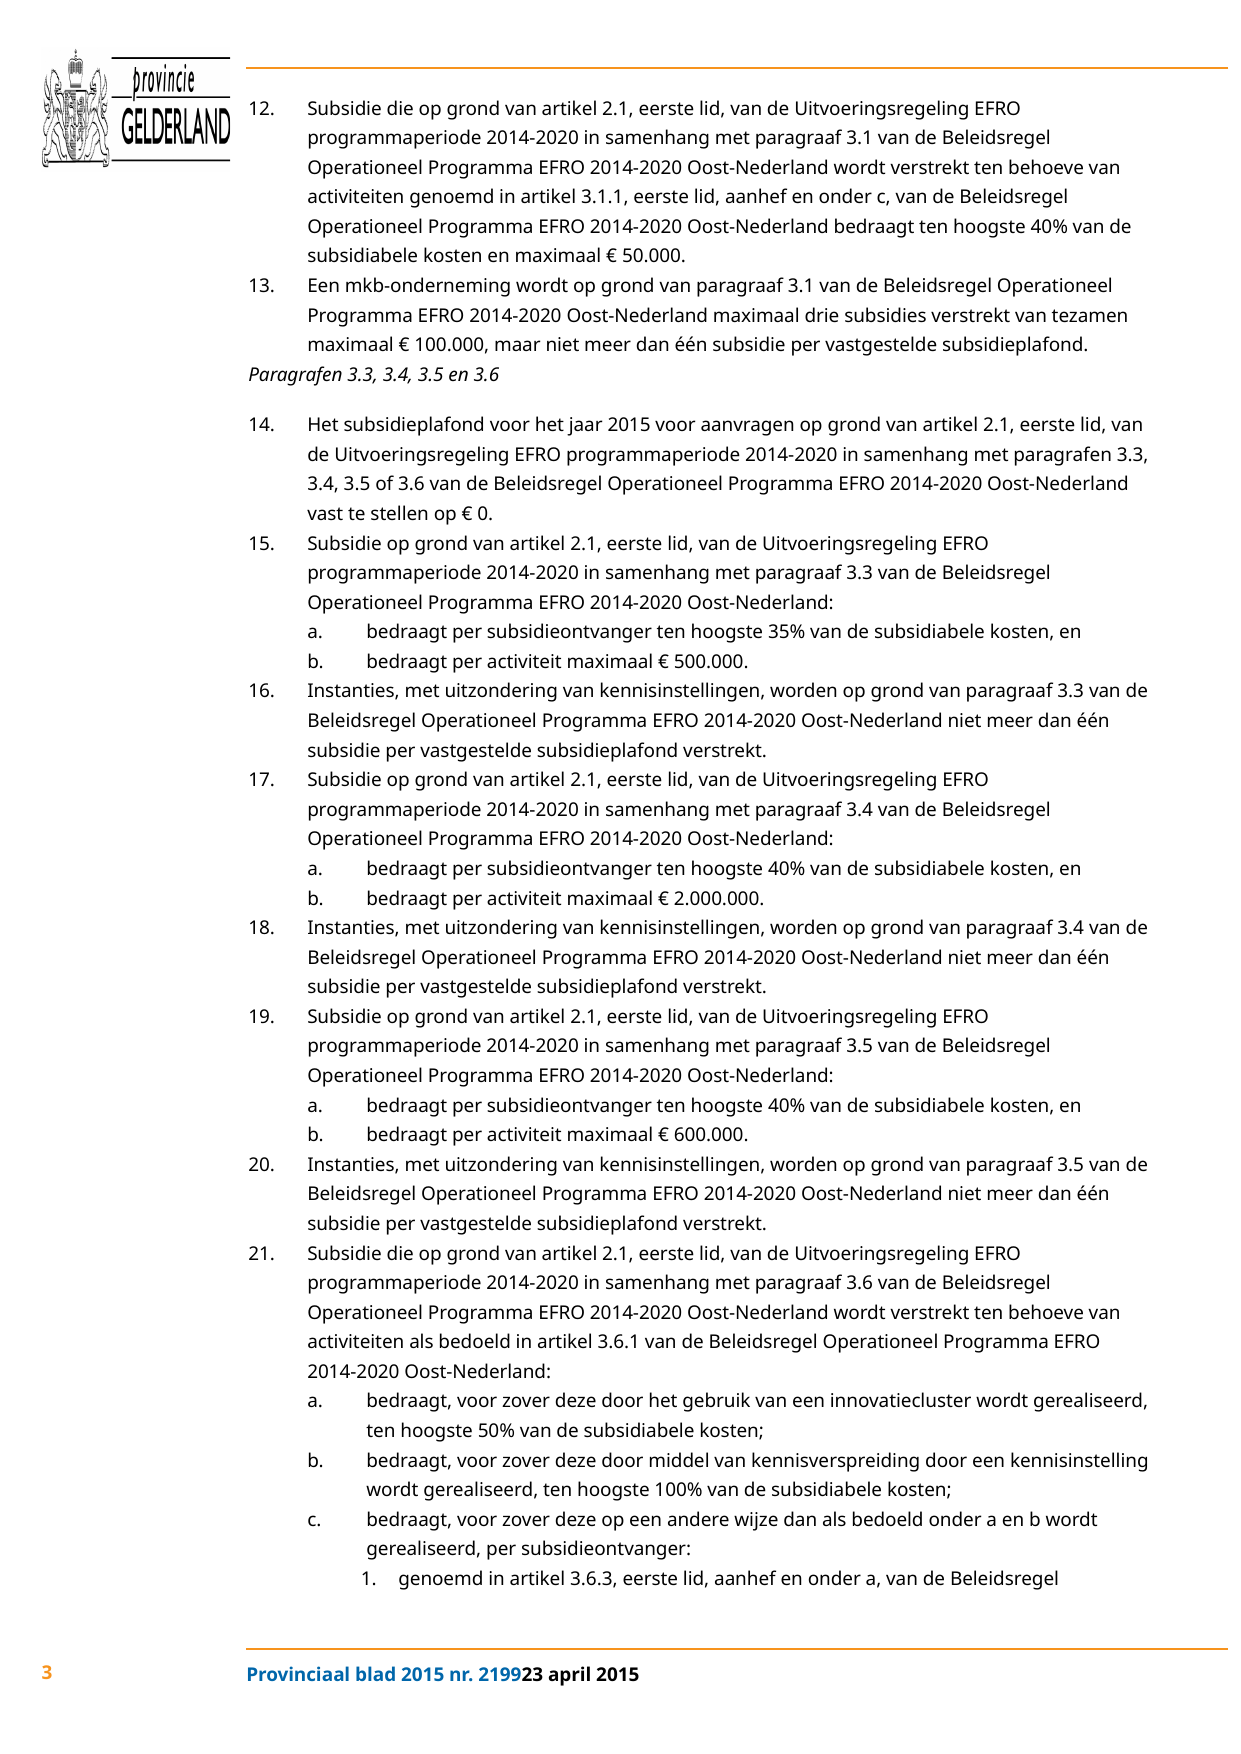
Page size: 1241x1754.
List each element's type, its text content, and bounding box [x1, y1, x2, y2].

list bedraagt per activiteit maximaal € 600.000. [307, 1121, 1152, 1147]
list bedraagt, voor zover deze door middel van kennisverspreiding door een kennisinstelling wordt gerealiseerd, ten hoogste 100% van de subsidiabele kosten; [307, 1447, 1152, 1502]
list Instanties, met uitzondering van kennisinstellingen, worden op grond van paragraaf 3.3 van de Beleidsregel Operationeel Programma EFRO 2014-2020 Oost-Nederland niet meer dan één subsidie per vastgestelde subsidieplafond verstrekt. [248, 678, 1152, 763]
list Subsidie op grond van artikel 2.1, eerste lid, van de Uitvoeringsregeling EFRO programmaperiode 2014-2020 in samenhang met paragraaf 3.5 van de Beleidsregel Operationeel Programma EFRO 2014-2020 Oost-Nederland: [248, 1003, 1152, 1088]
list bedraagt, voor zover deze op een andere wijze dan als bedoeld onder a en b wordt gerealiseerd, per subsidieontvanger: [307, 1506, 1152, 1561]
list Het subsidieplafond voor het jaar 2015 voor aanvragen op grond van artikel 2.1, eerste lid, van de Uitvoeringsregeling EFRO programmaperiode 2014-2020 in samenhang met paragrafen 3.3, 3.4, 3.5 of 3.6 van de Beleidsregel Operationeel Programma EFRO 2014-2020 Oost-Nederland vast te stellen op € 0. [248, 411, 1152, 526]
list bedraagt per subsidieontvanger ten hoogste 40% van de subsidiabele kosten, en [307, 1092, 1152, 1118]
list genoemd in artikel 3.6.3, eerste lid, aanhef en onder a, van de Beleidsregel [361, 1565, 1152, 1591]
list bedraagt, voor zover deze door het gebruik van een innovatiecluster wordt gerealiseerd, ten hoogste 50% van de subsidiabele kosten; [307, 1388, 1152, 1443]
list Instanties, met uitzondering van kennisinstellingen, worden op grond van paragraaf 3.5 van de Beleidsregel Operationeel Programma EFRO 2014-2020 Oost-Nederland niet meer dan één subsidie per vastgestelde subsidieplafond verstrekt. [248, 1151, 1152, 1236]
list Subsidie op grond van artikel 2.1, eerste lid, van de Uitvoeringsregeling EFRO programmaperiode 2014-2020 in samenhang met paragraaf 3.4 van de Beleidsregel Operationeel Programma EFRO 2014-2020 Oost-Nederland: [248, 766, 1152, 851]
list Subsidie op grond van artikel 2.1, eerste lid, van de Uitvoeringsregeling EFRO programmaperiode 2014-2020 in samenhang met paragraaf 3.3 van de Beleidsregel Operationeel Programma EFRO 2014-2020 Oost-Nederland: [248, 530, 1152, 615]
list bedraagt per activiteit maximaal € 500.000. [307, 648, 1152, 674]
list bedraagt per activiteit maximaal € 2.000.000. [307, 885, 1152, 911]
list Instanties, met uitzondering van kennisinstellingen, worden op grond van paragraaf 3.4 van de Beleidsregel Operationeel Programma EFRO 2014-2020 Oost-Nederland niet meer dan één subsidie per vastgestelde subsidieplafond verstrekt. [248, 914, 1152, 999]
list bedraagt per subsidieontvanger ten hoogste 40% van de subsidiabele kosten, en [307, 855, 1152, 881]
list Subsidie die op grond van artikel 2.1, eerste lid, van de Uitvoeringsregeling EFRO programmaperiode 2014-2020 in samenhang met paragraaf 3.6 van de Beleidsregel Operationeel Programma EFRO 2014-2020 Oost-Nederland wordt verstrekt ten behoeve van activiteiten als bedoeld in artikel 3.6.1 van de Beleidsregel Operationeel Programma EFRO 2014-2020 Oost-Nederland: [248, 1240, 1152, 1384]
list Subsidie die op grond van artikel 2.1, eerste lid, van de Uitvoeringsregeling EFRO programmaperiode 2014-2020 in samenhang met paragraaf 3.1 van de Beleidsregel Operationeel Programma EFRO 2014-2020 Oost-Nederland wordt verstrekt ten behoeve van activiteiten genoemd in artikel 3.1.1, eerste lid, aanhef en onder c, van de Beleidsregel Operationeel Programma EFRO 2014-2020 Oost-Nederland bedraagt ten hoogste 40% van de subsidiabele kosten en maximaal € 50.000. [248, 95, 1152, 268]
picture [41, 47, 231, 172]
text Paragrafen 3.3, 3.4, 3.5 en 3.6 [248, 361, 1152, 387]
list bedraagt per subsidieontvanger ten hoogste 35% van de subsidiabele kosten, en [307, 618, 1152, 644]
list Een mkb-onderneming wordt op grond van paragraaf 3.1 van de Beleidsregel Operationeel Programma EFRO 2014-2020 Oost-Nederland maximaal drie subsidies verstrekt van tezamen maximaal € 100.000, maar niet meer dan één subsidie per vastgestelde subsidieplafond. [248, 272, 1152, 357]
